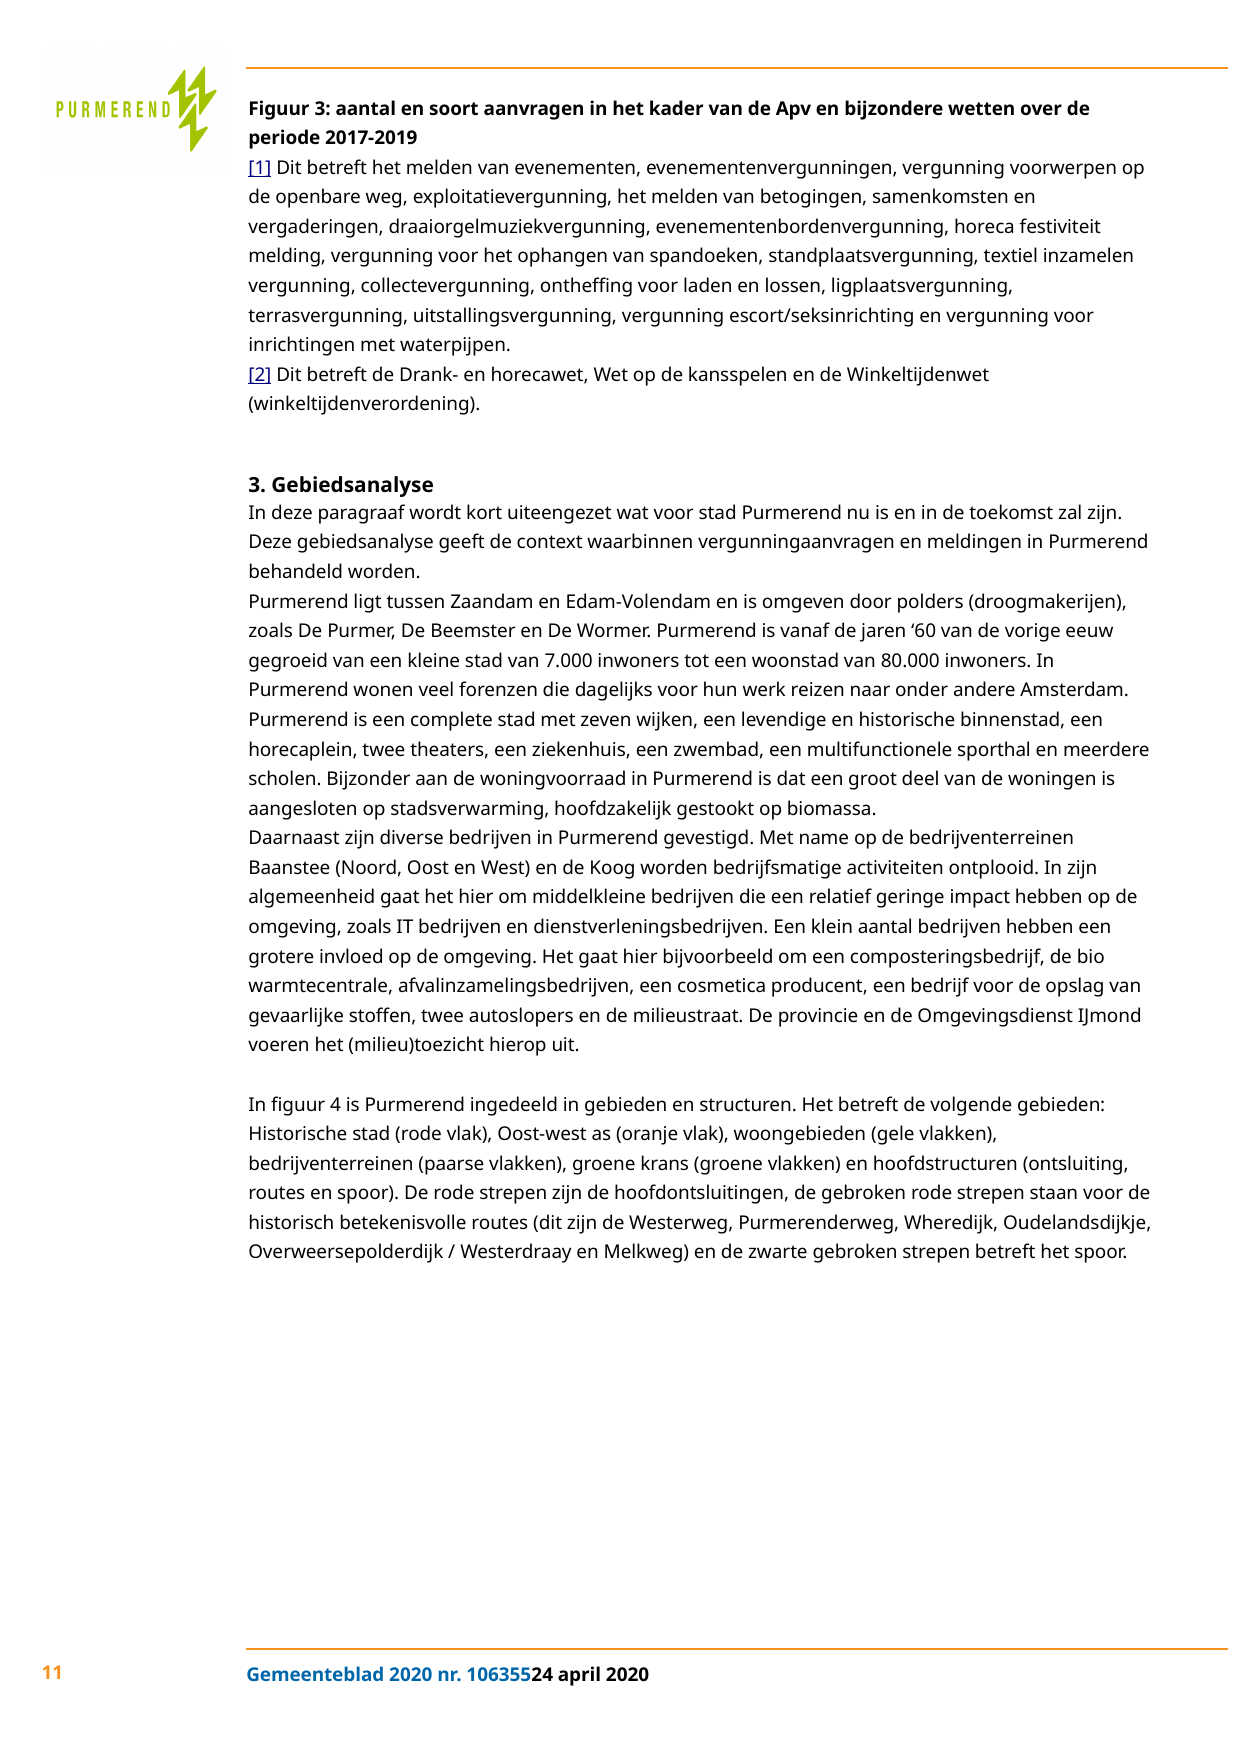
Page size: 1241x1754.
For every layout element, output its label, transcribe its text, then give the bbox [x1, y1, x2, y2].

picture [41, 47, 231, 172]
text Purmerend ligt tussen Zaandam en Edam-Volendam en is omgeven door polders (droogmakerijen), zoals De Purmer, De Beemster en De Wormer. Purmerend is vanaf de jaren ‘60 van de vorige eeuw gegroeid van een kleine stad van 7.000 inwoners tot een woonstad van 80.000 inwoners. In Purmerend wonen veel forenzen die dagelijks voor hun werk reizen naar onder andere Amsterdam. [248, 588, 1152, 702]
text Daarnaast zijn diverse bedrijven in Purmerend gevestigd. Met name op de bedrijventerreinen Baanstee (Noord, Oost en West) en de Koog worden bedrijfsmatige activiteiten ontplooid. In zijn algemeenheid gaat het hier om middelkleine bedrijven die een relatief geringe impact hebben op de omgeving, zoals IT bedrijven en dienstverleningsbedrijven. Een klein aantal bedrijven hebben een grotere invloed op de omgeving. Het gaat hier bijvoorbeeld om een composteringsbedrijf, de bio warmtecentrale, afvalinzamelingsbedrijven, een cosmetica producent, een bedrijf voor de opslag van gevaarlijke stoffen, twee autoslopers en de milieustraat. De provincie en de Omgevingsdienst IJmond voeren het (milieu)toezicht hierop uit. [248, 824, 1152, 1057]
text In figuur 4 is Purmerend ingedeeld in gebieden en structuren. Het betreft de volgende gebieden: Historische stad (rode vlak), Oost-west as (oranje vlak), woongebieden (gele vlakken), bedrijventerreinen (paarse vlakken), groene krans (groene vlakken) en hoofdstructuren (ontsluiting, routes en spoor). De rode strepen zijn de hoofdontsluitingen, de gebroken rode strepen staan voor de historisch betekenisvolle routes (dit zijn de Westerweg, Purmerenderweg, Wheredijk, Oudelandsdijkje, Overweersepolderdijk / Westerdraay en Melkweg) en de zwarte gebroken strepen betreft het spoor. [248, 1091, 1152, 1264]
text 3. Gebiedsanalyse [248, 471, 1152, 499]
text [1] Dit betreft het melden van evenementen, evenementenvergunningen, vergunning voorwerpen op de openbare weg, exploitatievergunning, het melden van betogingen, samenkomsten en vergaderingen, draaiorgelmuziekvergunning, evenementenbordenvergunning, horeca festiviteit melding, vergunning voor het ophangen van spandoeken, standplaatsvergunning, textiel inzamelen vergunning, collectevergunning, ontheffing voor laden en lossen, ligplaatsvergunning, terrasvergunning, uitstallingsvergunning, vergunning escort/seksinrichting en vergunning voor inrichtingen met waterpijpen. [248, 154, 1152, 357]
text Figuur 3: aantal en soort aanvragen in het kader van de Apv en bijzondere wetten over de periode 2017-2019 [248, 95, 1152, 150]
text In deze paragraaf wordt kort uiteengezet wat voor stad Purmerend nu is en in de toekomst zal zijn. Deze gebiedsanalyse geeft de context waarbinnen vergunningaanvragen en meldingen in Purmerend behandeld worden. [248, 499, 1152, 584]
text Purmerend is een complete stad met zeven wijken, een levendige en historische binnenstad, een horecaplein, twee theaters, een ziekenhuis, een zwembad, een multifunctionele sporthal en meerdere scholen. Bijzonder aan de woningvoorraad in Purmerend is dat een groot deel van de woningen is aangesloten op stadsverwarming, hoofdzakelijk gestookt op biomassa. [248, 706, 1152, 821]
text [2] Dit betreft de Drank- en horecawet, Wet op de kansspelen en de Winkeltijdenwet (winkeltijdenverordening). [248, 361, 1152, 416]
